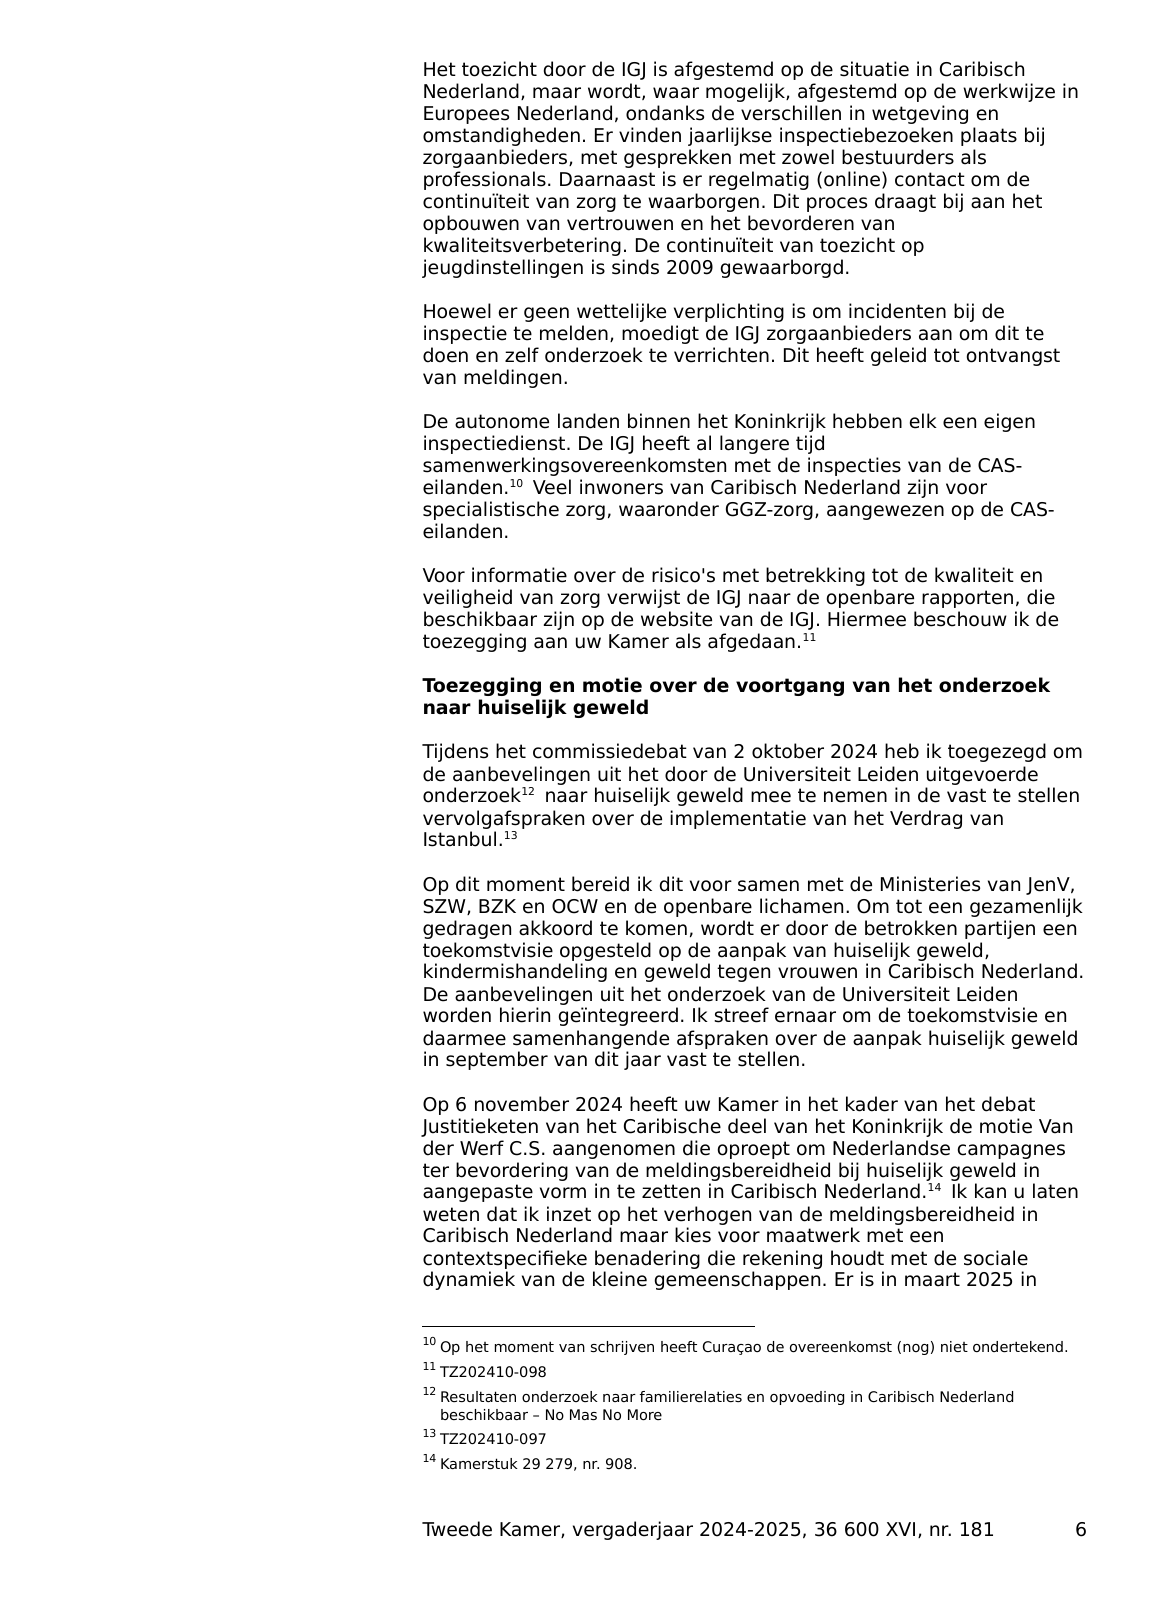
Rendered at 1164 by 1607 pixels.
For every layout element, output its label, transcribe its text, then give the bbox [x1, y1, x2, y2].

text Tijdens het commissiedebat van 2 oktober 2024 heb ik toegezegd om de aanbevelingen uit het door de Universiteit Leiden uitgevoerde onderzoek naar huiselijk geweld mee te nemen in de vast te stellen vervolgafspraken over de implementatie van het Verdrag van Istanbul. [422, 741, 1087, 851]
text Op het moment van schrijven heeft Curaçao de overeenkomst (nog) niet ondertekend. [422, 1335, 1087, 1357]
text TZ202410-098 [422, 1360, 1087, 1382]
text Het toezicht door de IGJ is afgestemd op de situatie in Caribisch Nederland, maar wordt, waar mogelijk, afgestemd op de werkwijze in Europees Nederland, ondanks de verschillen in wetgeving en omstandigheden. Er vinden jaarlijkse inspectiebezoeken plaats bij zorgaanbieders, met gesprekken met zowel bestuurders als professionals. Daarnaast is er regelmatig (online) contact om de continuïteit van zorg te waarborgen. Dit proces draagt bij aan het opbouwen van vertrouwen en het bevorderen van kwaliteitsverbetering. De continuïteit van toezicht op jeugdinstellingen is sinds 2009 gewaarborgd. [422, 59, 1087, 279]
text Voor informatie over de risico's met betrekking tot de kwaliteit en veiligheid van zorg verwijst de IGJ naar de openbare rapporten, die beschikbaar zijn op de website van de IGJ. Hiermee beschouw ik de toezegging aan uw Kamer als afgedaan. [422, 565, 1087, 653]
text TZ202410-097 [422, 1427, 1087, 1449]
text Hoewel er geen wettelijke verplichting is om incidenten bij de inspectie te melden, moedigt de IGJ zorgaanbieders aan om dit te doen en zelf onderzoek te verrichten. Dit heeft geleid tot ontvangst van meldingen. [422, 301, 1087, 389]
text Kamerstuk 29 279, nr. 908. [422, 1452, 1087, 1474]
subtitle Toezegging en motie over de voortgang van het onderzoek naar huiselijk geweld [422, 675, 1087, 719]
text Op 6 november 2024 heeft uw Kamer in het kader van het debat Justitieketen van het Caribische deel van het Koninkrijk de motie Van der Werf C.S. aangenomen die oproept om Nederlandse campagnes ter bevordering van de meldingsbereidheid bij huiselijk geweld in aangepaste vorm in te zetten in Caribisch Nederland. Ik kan u laten weten dat ik inzet op het verhogen van de meldingsbereidheid in Caribisch Nederland maar kies voor maatwerk met een contextspecifieke benadering die rekening houdt met de sociale dynamiek van de kleine gemeenschappen. Er is in maart 2025 in [422, 1093, 1087, 1291]
text Resultaten onderzoek naar familierelaties en opvoeding in Caribisch Nederland beschikbaar – No Mas No More [422, 1385, 1087, 1424]
text De autonome landen binnen het Koninkrijk hebben elk een eigen inspectiedienst. De IGJ heeft al langere tijd samenwerkingsovereenkomsten met de inspecties van de CAS-eilanden. Veel inwoners van Caribisch Nederland zijn voor specialistische zorg, waaronder GGZ-zorg, aangewezen op de CAS-eilanden. [422, 411, 1087, 543]
text Op dit moment bereid ik dit voor samen met de Ministeries van JenV, SZW, BZK en OCW en de openbare lichamen. Om tot een gezamenlijk gedragen akkoord te komen, wordt er door de betrokken partijen een toekomstvisie opgesteld op de aanpak van huiselijk geweld, kindermishandeling en geweld tegen vrouwen in Caribisch Nederland. De aanbevelingen uit het onderzoek van de Universiteit Leiden worden hierin geïntegreerd. Ik streef ernaar om de toekomstvisie en daarmee samenhangende afspraken over de aanpak huiselijk geweld in september van dit jaar vast te stellen. [422, 873, 1087, 1071]
